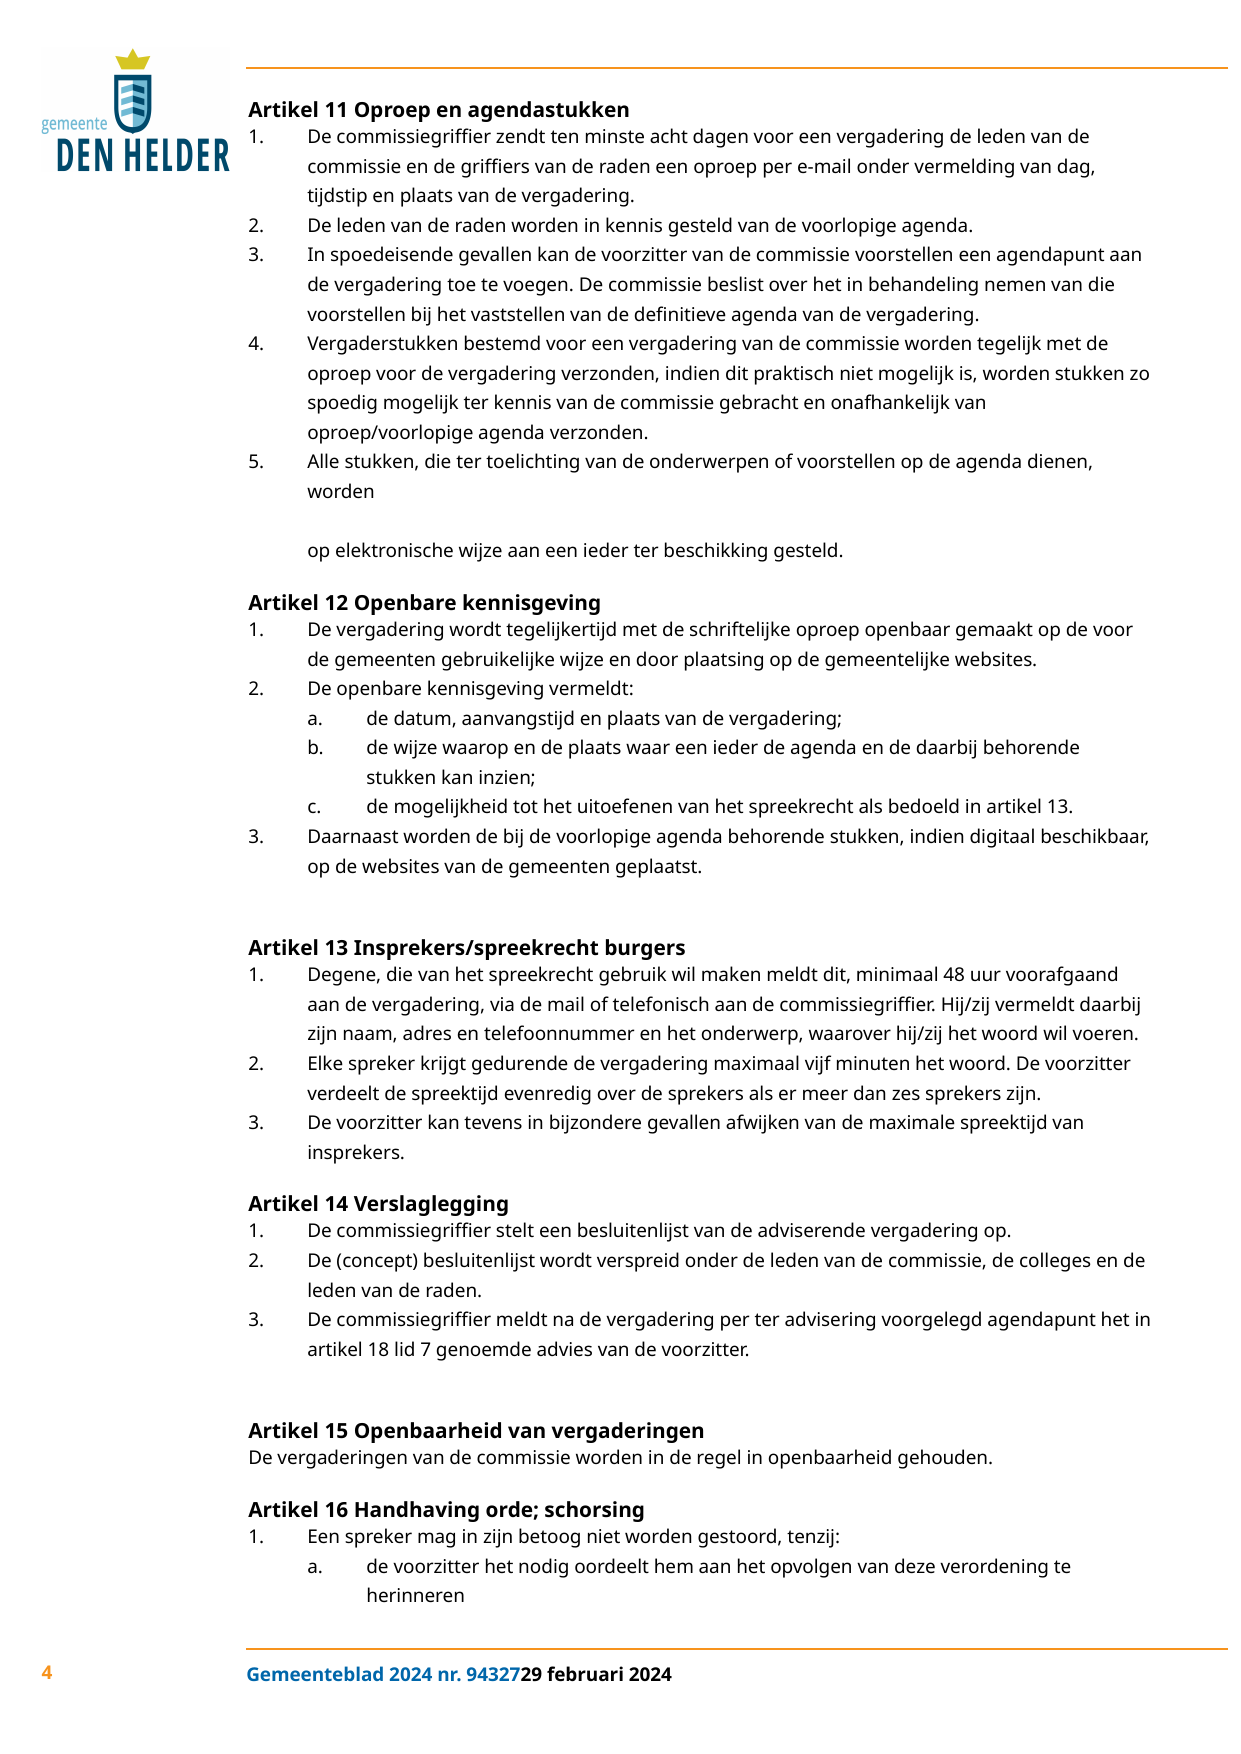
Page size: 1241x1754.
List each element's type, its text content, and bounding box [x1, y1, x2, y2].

list De commissiegriffier zendt ten minste acht dagen voor een vergadering de leden van de commissie en de griffiers van de raden een oproep per e-mail onder vermelding van dag, tijdstip en plaats van de vergadering. [248, 123, 1152, 208]
list Vergaderstukken bestemd voor een vergadering van de commissie worden tegelijk met de oproep voor de vergadering verzonden, indien dit praktisch niet mogelijk is, worden stukken zo spoedig mogelijk ter kennis van de commissie gebracht en onafhankelijk van oproep/voorlopige agenda verzonden. [248, 330, 1152, 445]
list De commissiegriffier stelt een besluitenlijst van de adviserende vergadering op. [248, 1218, 1152, 1243]
picture [182, 144, 187, 165]
text Artikel 13 Insprekers/spreekrecht burgers [248, 933, 1152, 961]
list de wijze waarop en de plaats waar een ieder de agenda en de daarbij behorende stukken kan inzien; [307, 734, 1152, 790]
list Een spreker mag in zijn betoog niet worden gestoord, tenzij: [248, 1523, 1152, 1549]
text Artikel 16 Handhaving orde; schorsing [248, 1495, 1152, 1523]
text De vergaderingen van de commissie worden in de regel in openbaarheid gehouden. [248, 1444, 1152, 1470]
list Elke spreker krijgt gedurende de vergadering maximaal vijf minuten het woord. De voorzitter verdeelt de spreektijd evenredig over de sprekers als er meer dan zes sprekers zijn. [248, 1050, 1152, 1105]
list Daarnaast worden de bij de voorlopige agenda behorende stukken, indien digitaal beschikbaar, op de websites van de gemeenten geplaatst. [248, 823, 1152, 879]
picture [63, 144, 68, 165]
list Degene, die van het spreekrecht gebruik wil maken meldt dit, minimaal 48 uur voorafgaand aan de vergadering, via de mail of telefonisch aan de commissiegriffier. Hij/zij vermeldt daarbij zijn naam, adres en telefoonnummer en het onderwerp, waarover hij/zij het woord wil voeren. [248, 961, 1152, 1046]
picture [130, 157, 135, 172]
text Artikel 15 Openbaarheid van vergaderingen [248, 1416, 1152, 1444]
list de voorzitter het nodig oordeelt hem aan het opvolgen van deze verordening te herinneren [307, 1553, 1152, 1608]
list op elektronische wijze aan een ieder ter beschikking gesteld. [248, 537, 1152, 563]
list De vergadering wordt tegelijkertijd met de schriftelijke oproep openbaar gemaakt op de voor de gemeenten gebruikelijke wijze en door plaatsing op de gemeentelijke websites. [248, 616, 1152, 672]
list Alle stukken, die ter toelichting van de onderwerpen of voorstellen op de agenda dienen, worden [248, 449, 1152, 504]
text Artikel 11 Oproep en agendastukken [248, 95, 1152, 123]
list de datum, aanvangstijd en plaats van de vergadering; [307, 705, 1152, 731]
picture [41, 47, 231, 172]
list De voorzitter kan tevens in bijzondere gevallen afwijken van de maximale spreektijd van insprekers. [248, 1109, 1152, 1164]
list De (concept) besluitenlijst wordt verspreid onder de leden van de commissie, de colleges en de leden van de raden. [248, 1247, 1152, 1303]
list De openbare kennisgeving vermeldt: [248, 675, 1152, 701]
picture [100, 154, 106, 172]
text Artikel 12 Openbare kennisgeving [248, 588, 1152, 616]
list de mogelijkheid tot het uitoefenen van het spreekrecht als bedoeld in artikel 13. [307, 794, 1152, 819]
list De commissiegriffier meldt na de vergadering per ter advisering voorgelegd agendapunt het in artikel 18 lid 7 genoemde advies van de voorzitter. [248, 1306, 1152, 1362]
text Artikel 14 Verslaglegging [248, 1189, 1152, 1218]
list In spoedeisende gevallen kan de voorzitter van de commissie voorstellen een agendapunt aan de vergadering toe te voegen. De commissie beslist over het in behandeling nemen van die voorstellen bij het vaststellen van de definitieve agenda van de vergadering. [248, 242, 1152, 326]
list De leden van de raden worden in kennis gesteld van de voorlopige agenda. [248, 212, 1152, 238]
picture [220, 160, 224, 172]
